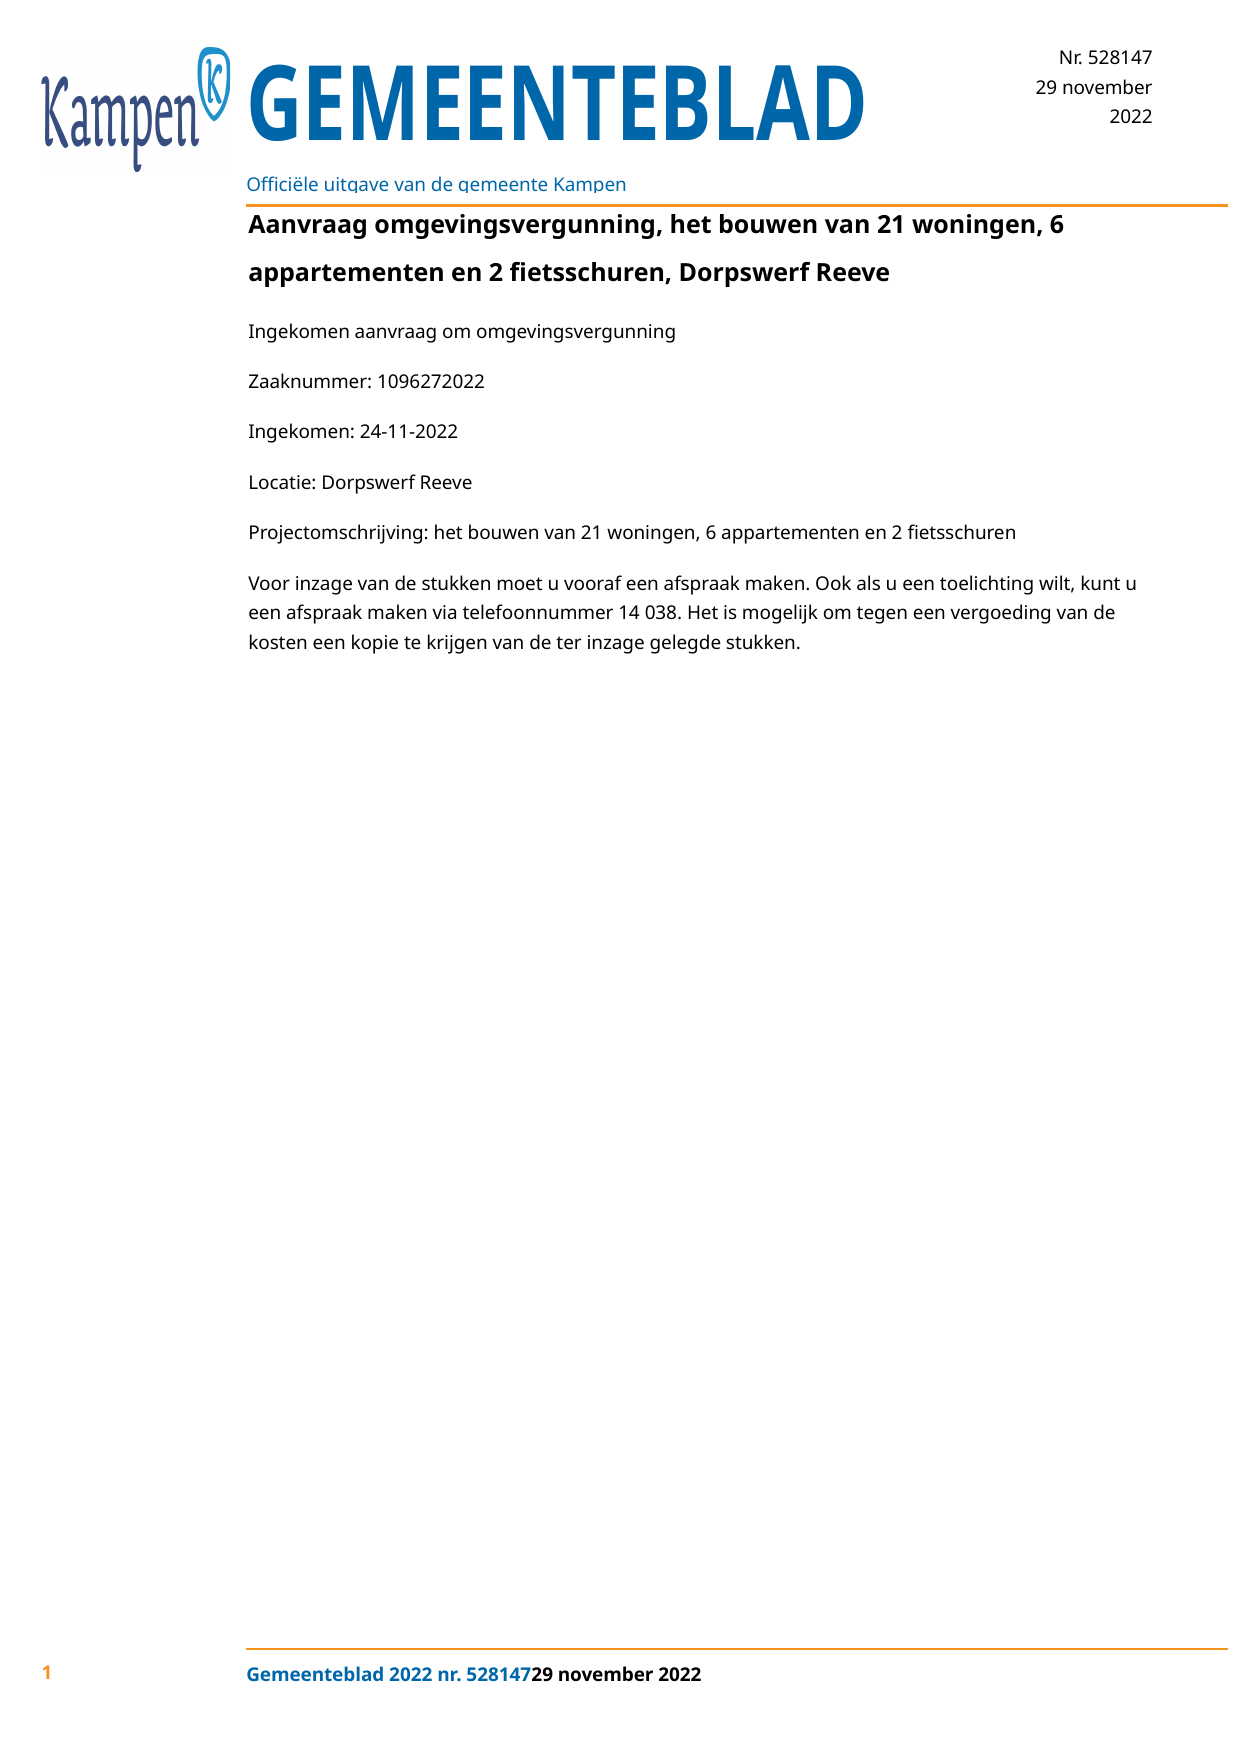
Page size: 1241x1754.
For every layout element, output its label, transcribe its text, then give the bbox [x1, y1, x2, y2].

text Aanvraag omgevingsvergunning, het bouwen van 21 woningen, 6 appartementen en 2 fietsschuren, Dorpswerf Reeve [248, 207, 1152, 288]
text Projectomschrijving: het bouwen van 21 woningen, 6 appartementen en 2 fietsschuren [248, 519, 1152, 545]
text Zaaknummer: 1096272022 [248, 368, 1152, 394]
text Locatie: Dorpswerf Reeve [248, 469, 1152, 495]
text Ingekomen aanvraag om omgevingsvergunning [248, 318, 1152, 344]
picture [41, 47, 231, 172]
text Voor inzage van de stukken moet u vooraf een afspraak maken. Ook als u een toelichting wilt, kunt u een afspraak maken via telefoonnummer 14 038. Het is mogelijk om tegen een vergoeding van de kosten een kopie te krijgen van de ter inzage gelegde stukken. [248, 570, 1152, 655]
text Ingekomen: 24-11-2022 [248, 419, 1152, 444]
